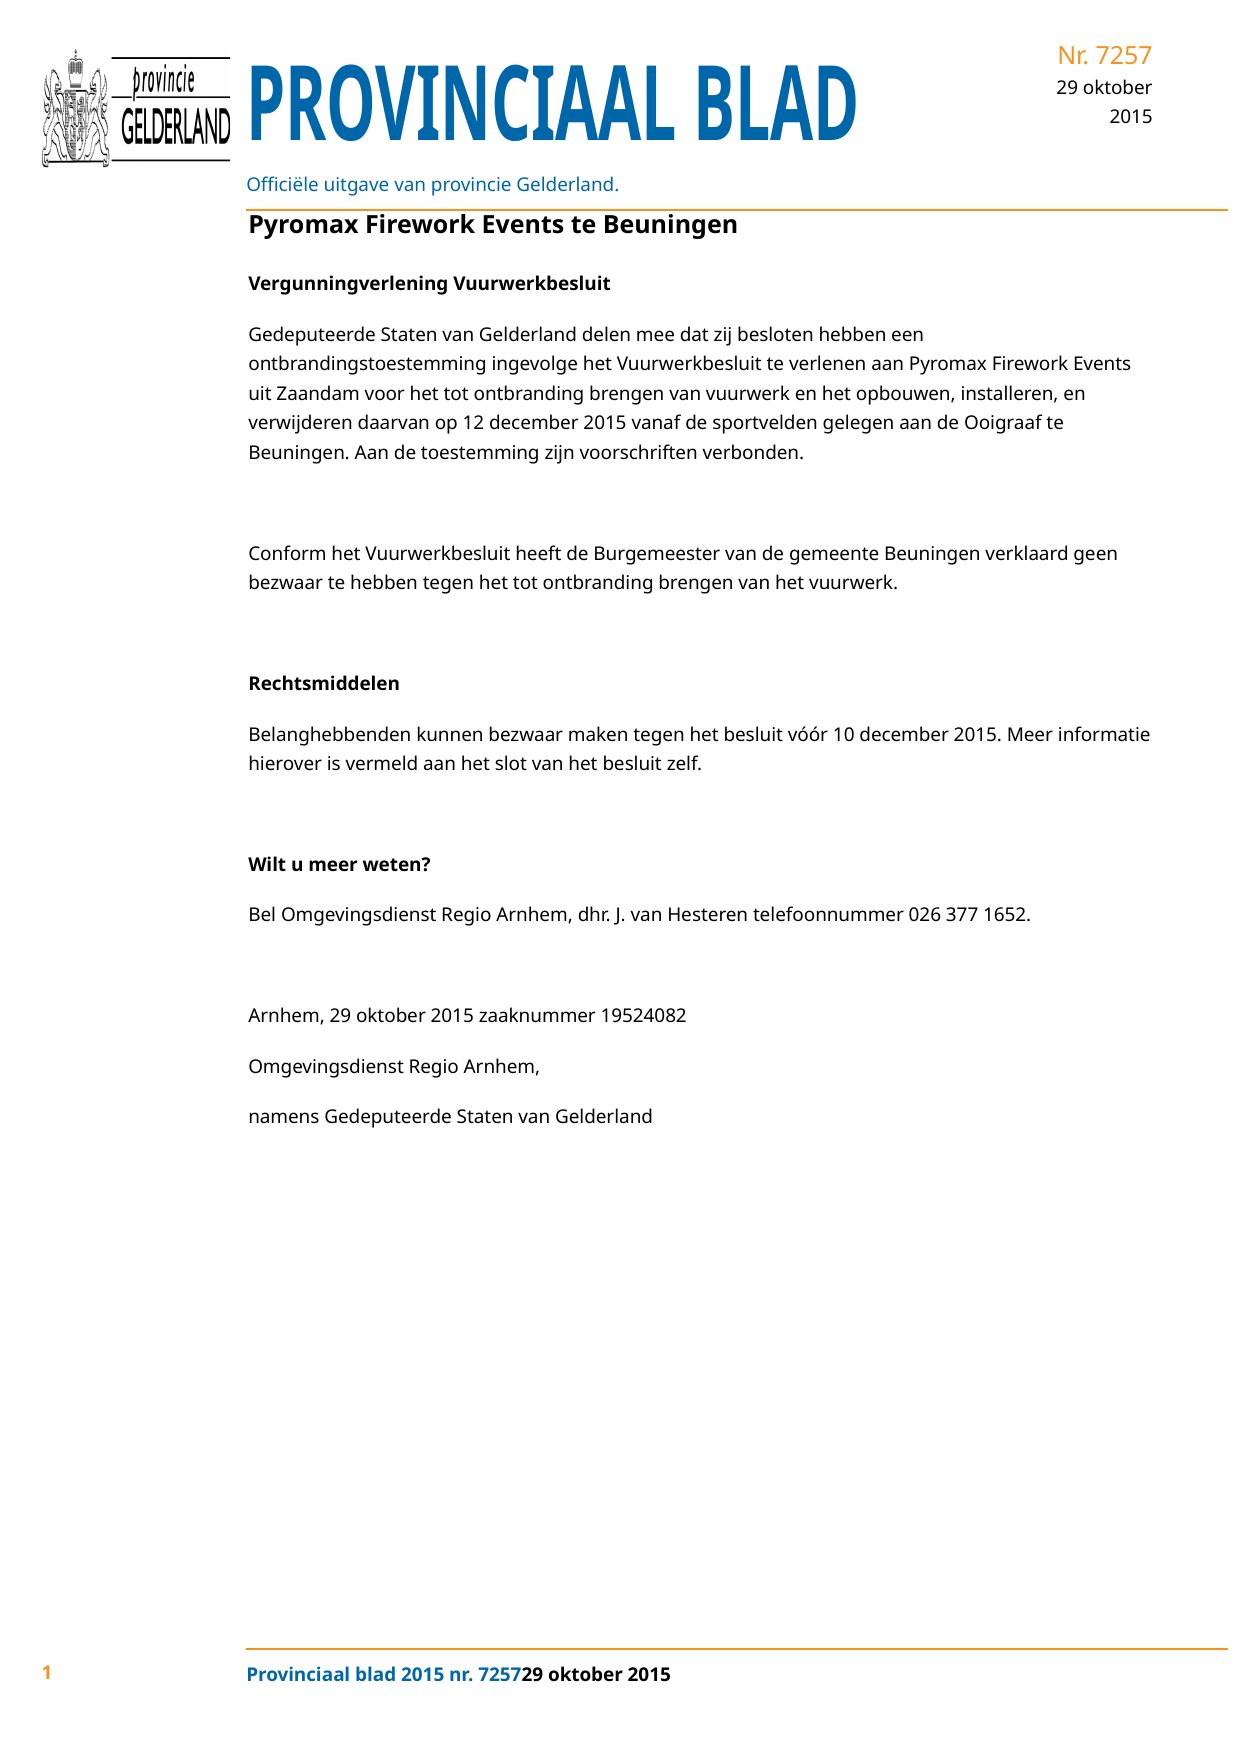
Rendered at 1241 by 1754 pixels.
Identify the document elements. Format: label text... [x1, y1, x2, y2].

text Rechtsmiddelen [248, 670, 1152, 696]
text namens Gedeputeerde Staten van Gelderland [248, 1103, 1152, 1129]
text Pyromax Firework Events te Beuningen [248, 211, 1152, 241]
text Omgevingsdienst Regio Arnhem, [248, 1053, 1152, 1078]
picture [41, 47, 231, 172]
text Bel Omgevingsdienst Regio Arnhem, dhr. J. van Hesteren telefoonnummer 026 377 1652. [248, 902, 1152, 927]
text Gedeputeerde Staten van Gelderland delen mee dat zij besloten hebben een ontbrandingstoestemming ingevolge het Vuurwerkbesluit te verlenen aan Pyromax Firework Events uit Zaandam voor het tot ontbranding brengen van vuurwerk en het opbouwen, installeren, en verwijderen daarvan op 12 december 2015 vanaf de sportvelden gelegen aan de Ooigraaf te Beuningen. Aan de toestemming zijn voorschriften verbonden. [248, 321, 1152, 465]
text Vergunningverlening Vuurwerkbesluit [248, 270, 1152, 296]
text Belanghebbenden kunnen bezwaar maken tegen het besluit vóór 10 december 2015. Meer informatie hierover is vermeld aan het slot van het besluit zelf. [248, 721, 1152, 776]
text Conform het Vuurwerkbesluit heeft de Burgemeester van de gemeente Beuningen verklaard geen bezwaar te hebben tegen het tot ontbranding brengen van het vuurwerk. [248, 540, 1152, 595]
text Arnhem, 29 oktober 2015 zaaknummer 19524082 [248, 1002, 1152, 1028]
text Wilt u meer weten? [248, 851, 1152, 877]
